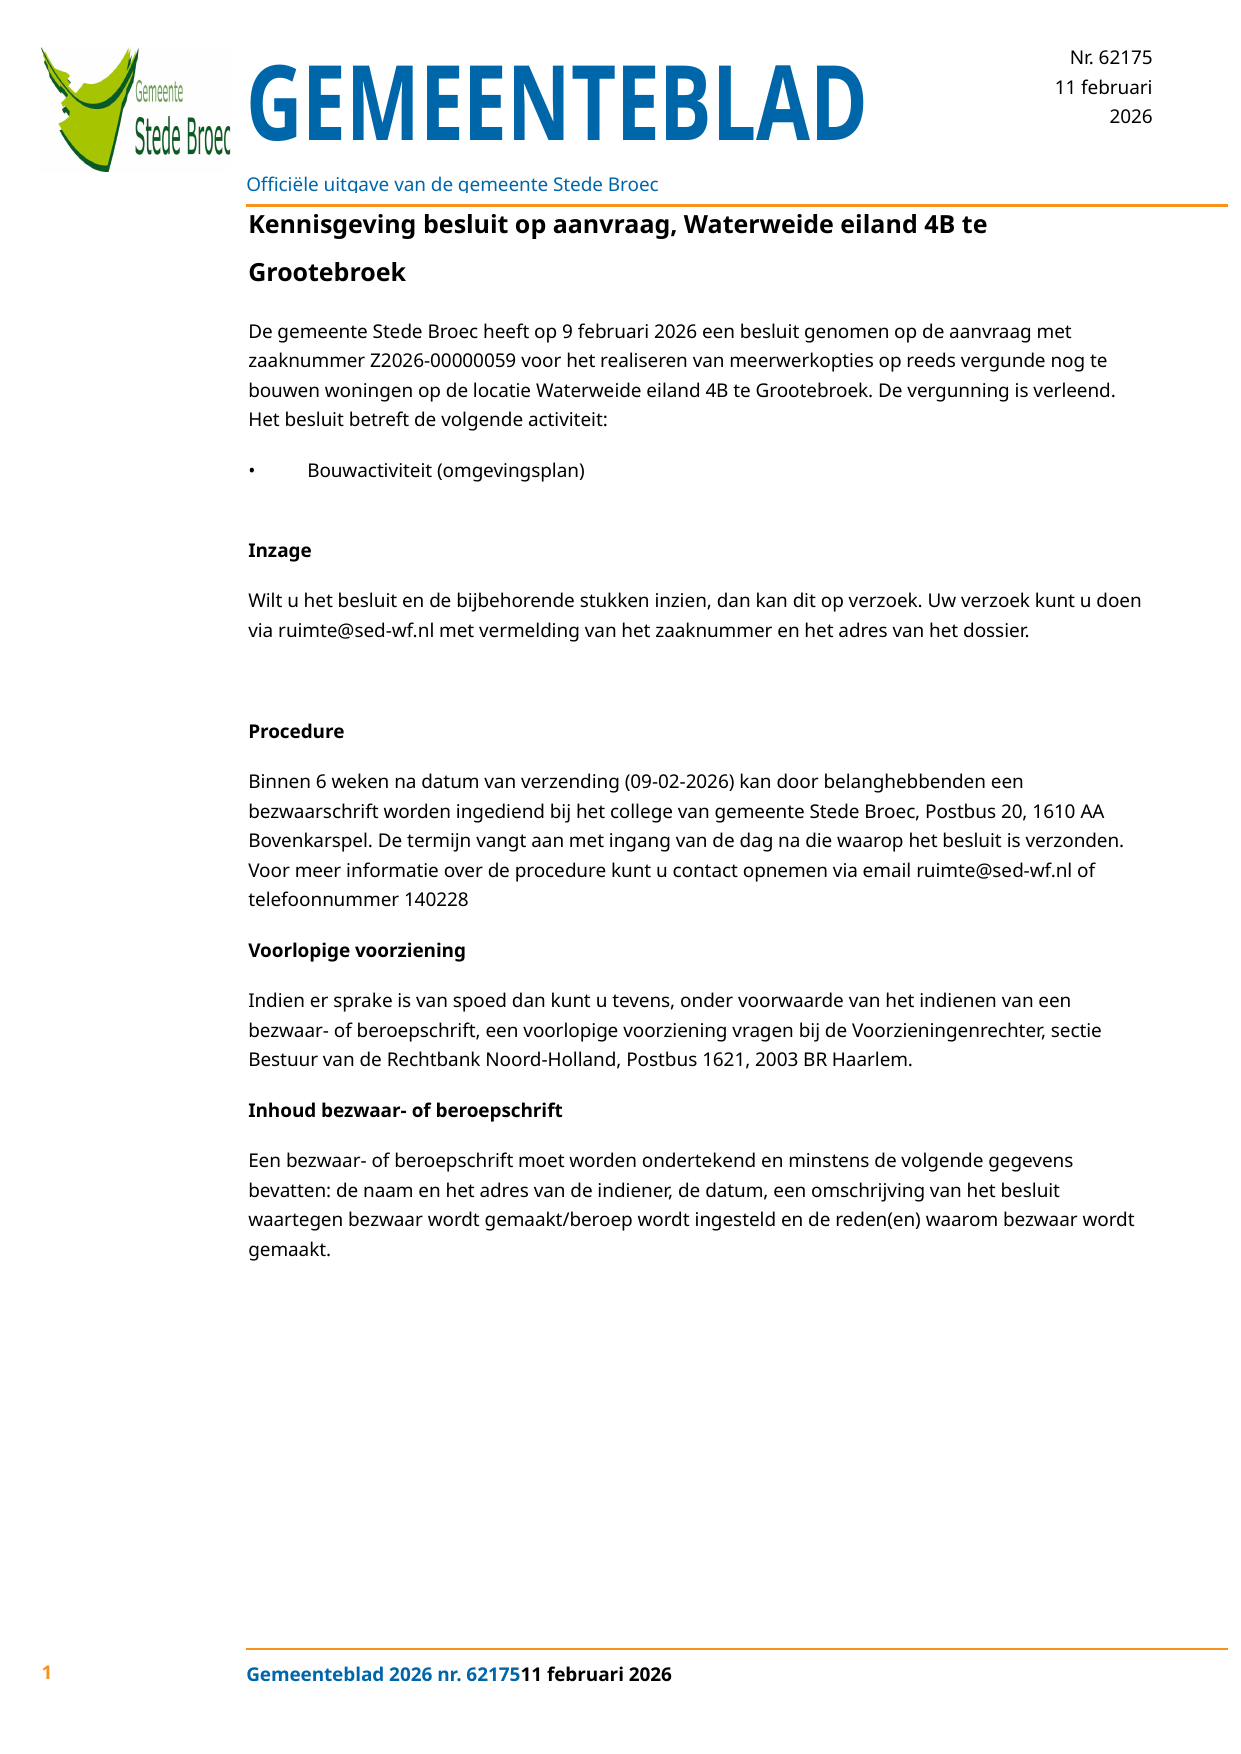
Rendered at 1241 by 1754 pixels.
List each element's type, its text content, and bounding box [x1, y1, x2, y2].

text Binnen 6 weken na datum van verzending (09-02-2026) kan door belanghebbenden een bezwaarschrift worden ingediend bij het college van gemeente Stede Broec, Postbus 20, 1610 AA Bovenkarspel. De termijn vangt aan met ingang van de dag na die waarop het besluit is verzonden. Voor meer informatie over de procedure kunt u contact opnemen via email ruimte@sed-wf.nl of telefoonnummer 140228 [248, 768, 1152, 912]
text Voorlopige voorziening [248, 937, 1152, 963]
text Inzage [248, 537, 1152, 563]
list Bouwactiviteit (omgevingsplan) [248, 457, 1152, 483]
text De gemeente Stede Broec heeft op 9 februari 2026 een besluit genomen op de aanvraag met zaaknummer Z2026-00000059 voor het realiseren van meerwerkopties op reeds vergunde nog te bouwen woningen op de locatie Waterweide eiland 4B te Grootebroek. De vergunning is verleend. Het besluit betreft de volgende activiteit: [248, 318, 1152, 432]
text Indien er sprake is van spoed dan kunt u tevens, onder voorwaarde van het indienen van een bezwaar- of beroepschrift, een voorlopige voorziening vragen bij de Voorzieningenrechter, sectie Bestuur van de Rechtbank Noord-Holland, Postbus 1621, 2003 BR Haarlem. [248, 987, 1152, 1072]
picture [41, 47, 231, 172]
text Inhoud bezwaar- of beroepschrift [248, 1097, 1152, 1123]
text Procedure [248, 718, 1152, 744]
text Wilt u het besluit en de bijbehorende stukken inzien, dan kan dit op verzoek. Uw verzoek kunt u doen via ruimte@sed-wf.nl met vermelding van het zaaknummer en het adres van het dossier. [248, 587, 1152, 643]
text Kennisgeving besluit op aanvraag, Waterweide eiland 4B te Grootebroek [248, 207, 1152, 288]
text Een bezwaar- of beroepschrift moet worden ondertekend en minstens de volgende gegevens bevatten: de naam en het adres van de indiener, de datum, een omschrijving van het besluit waartegen bezwaar wordt gemaakt/beroep wordt ingesteld en de reden(en) waarom bezwaar wordt gemaakt. [248, 1147, 1152, 1262]
